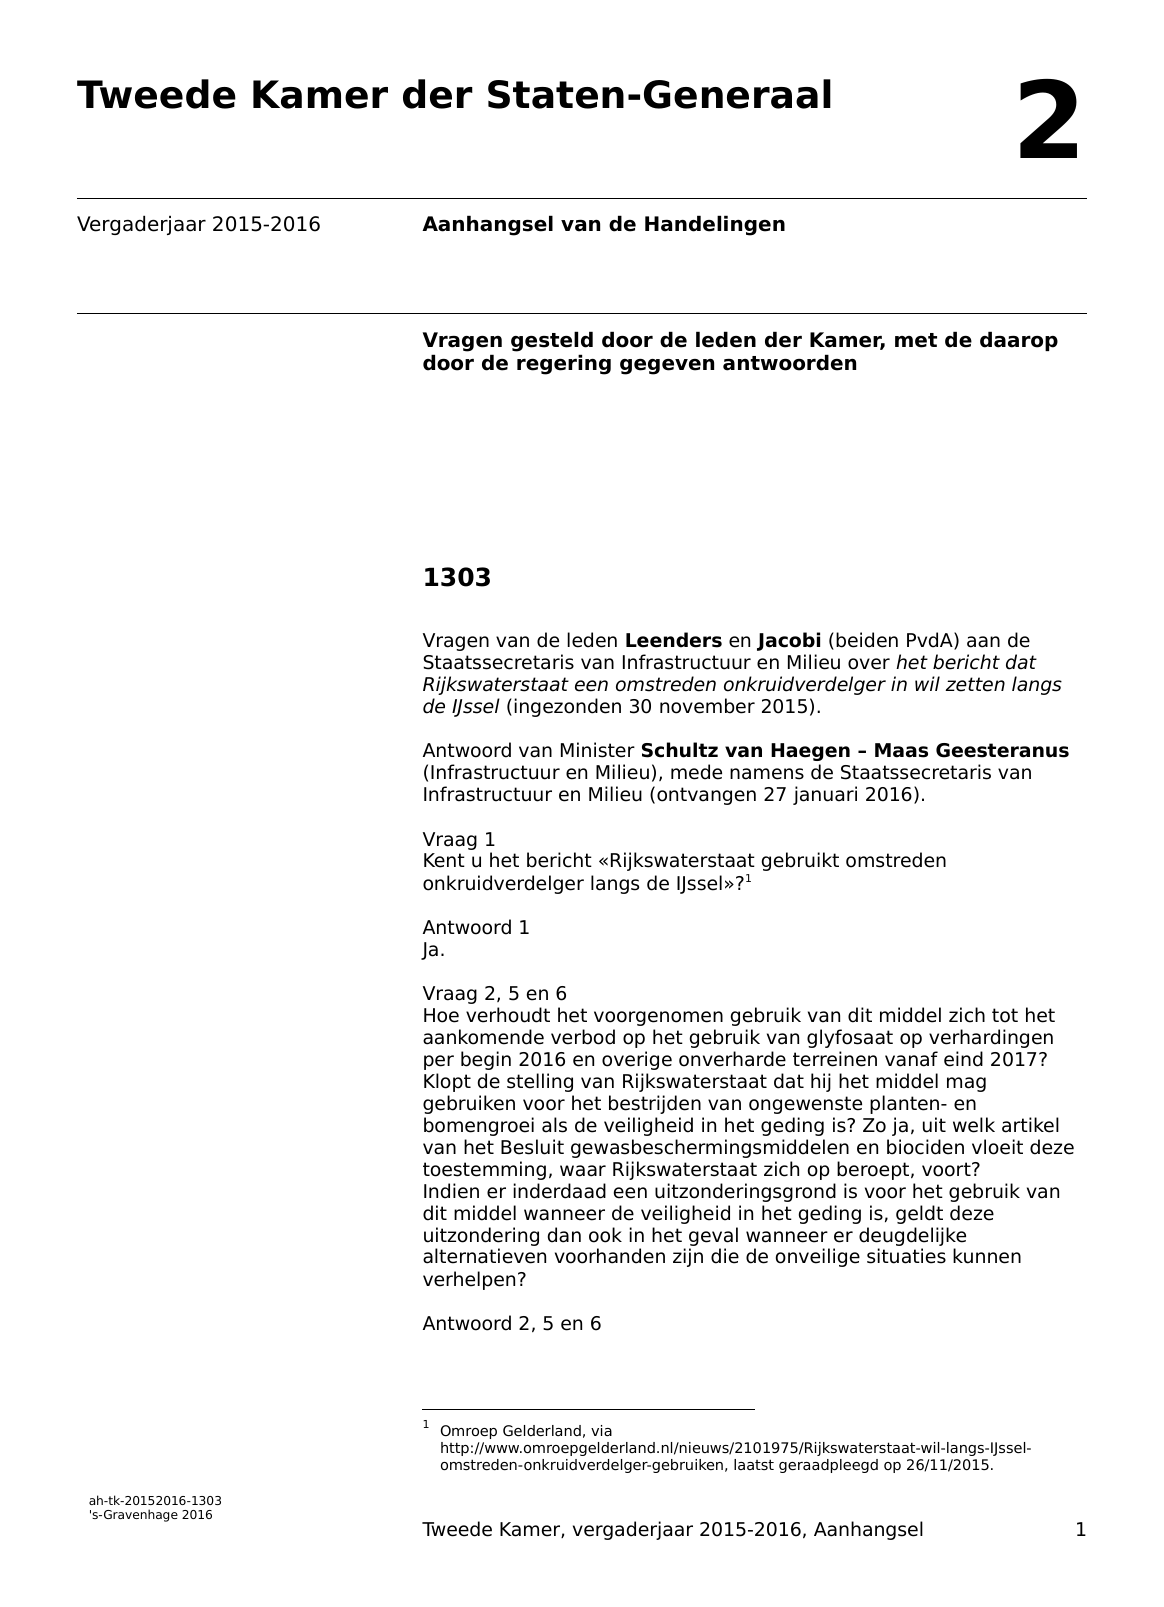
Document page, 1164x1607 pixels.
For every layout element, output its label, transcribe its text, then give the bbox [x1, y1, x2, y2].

text 1303 [422, 563, 1087, 592]
table_cell Aanhangsel van de Handelingen [422, 199, 1087, 313]
text Indien er inderdaad een uitzonderingsgrond is voor het gebruik van dit middel wanneer de veiligheid in het geding is, geldt deze uitzondering dan ook in het geval wanneer er deugdelijke alternatieven voorhanden zijn die de onveilige situaties kunnen verhelpen? [422, 1181, 1087, 1290]
text Antwoord 2, 5 en 6 [422, 1313, 1087, 1334]
table_header Tweede Kamer der Staten-Generaal [77, 59, 886, 198]
text Hoe verhoudt het voorgenomen gebruik van dit middel zich tot het aankomende verbod op het gebruik van glyfosaat op verhardingen per begin 2016 en overige onverharde terreinen vanaf eind 2017? [422, 1005, 1087, 1071]
text Klopt de stelling van Rijkswaterstaat dat hij het middel mag gebruiken voor het bestrijden van ongewenste planten- en bomengroei als de veiligheid in het geding is? Zo ja, uit welk artikel van het Besluit gewasbeschermingsmiddelen en biociden vloeit deze toestemming, waar Rijkswaterstaat zich op beroept, voort? [422, 1071, 1087, 1181]
table_cell Vergaderjaar 2015-2016 [77, 199, 422, 313]
text Vragen van de leden Leenders en Jacobi (beiden PvdA) aan de Staatssecretaris van Infrastructuur en Milieu over het bericht dat Rijkswaterstaat een omstreden onkruidverdelger in wil zetten langs de IJssel (ingezonden 30 november 2015). [422, 630, 1087, 718]
text ah-tk-20152016-1303 [88, 1494, 323, 1508]
text Omroep Gelderland, via http://www.omroepgelderland.nl/nieuws/2101975/Rijkswaterstaat-wil-langs-IJssel-omstreden-onkruidverdelger-gebruiken, laatst geraadpleegd op 26/11/2015. [422, 1418, 1087, 1474]
text Ja. [422, 938, 1087, 961]
table_header 2 [886, 59, 1087, 198]
text Antwoord 1 [422, 917, 1087, 938]
text Vraag 2, 5 en 6 [422, 983, 1087, 1005]
table_cell [77, 314, 422, 375]
text Antwoord van Minister Schultz van Haegen – Maas Geesteranus (Infrastructuur en Milieu), mede namens de Staatssecretaris van Infrastructuur en Milieu (ontvangen 27 januari 2016). [422, 740, 1087, 806]
text 's-Gravenhage 2016 [88, 1508, 323, 1522]
table_cell Vragen gesteld door de leden der Kamer, met de daarop door de regering gegeven antwoorden [422, 314, 1087, 375]
text Vraag 1 [422, 828, 1087, 850]
text Kent u het bericht «Rijkswaterstaat gebruikt omstreden onkruidverdelger langs de IJssel»? [422, 850, 1087, 894]
